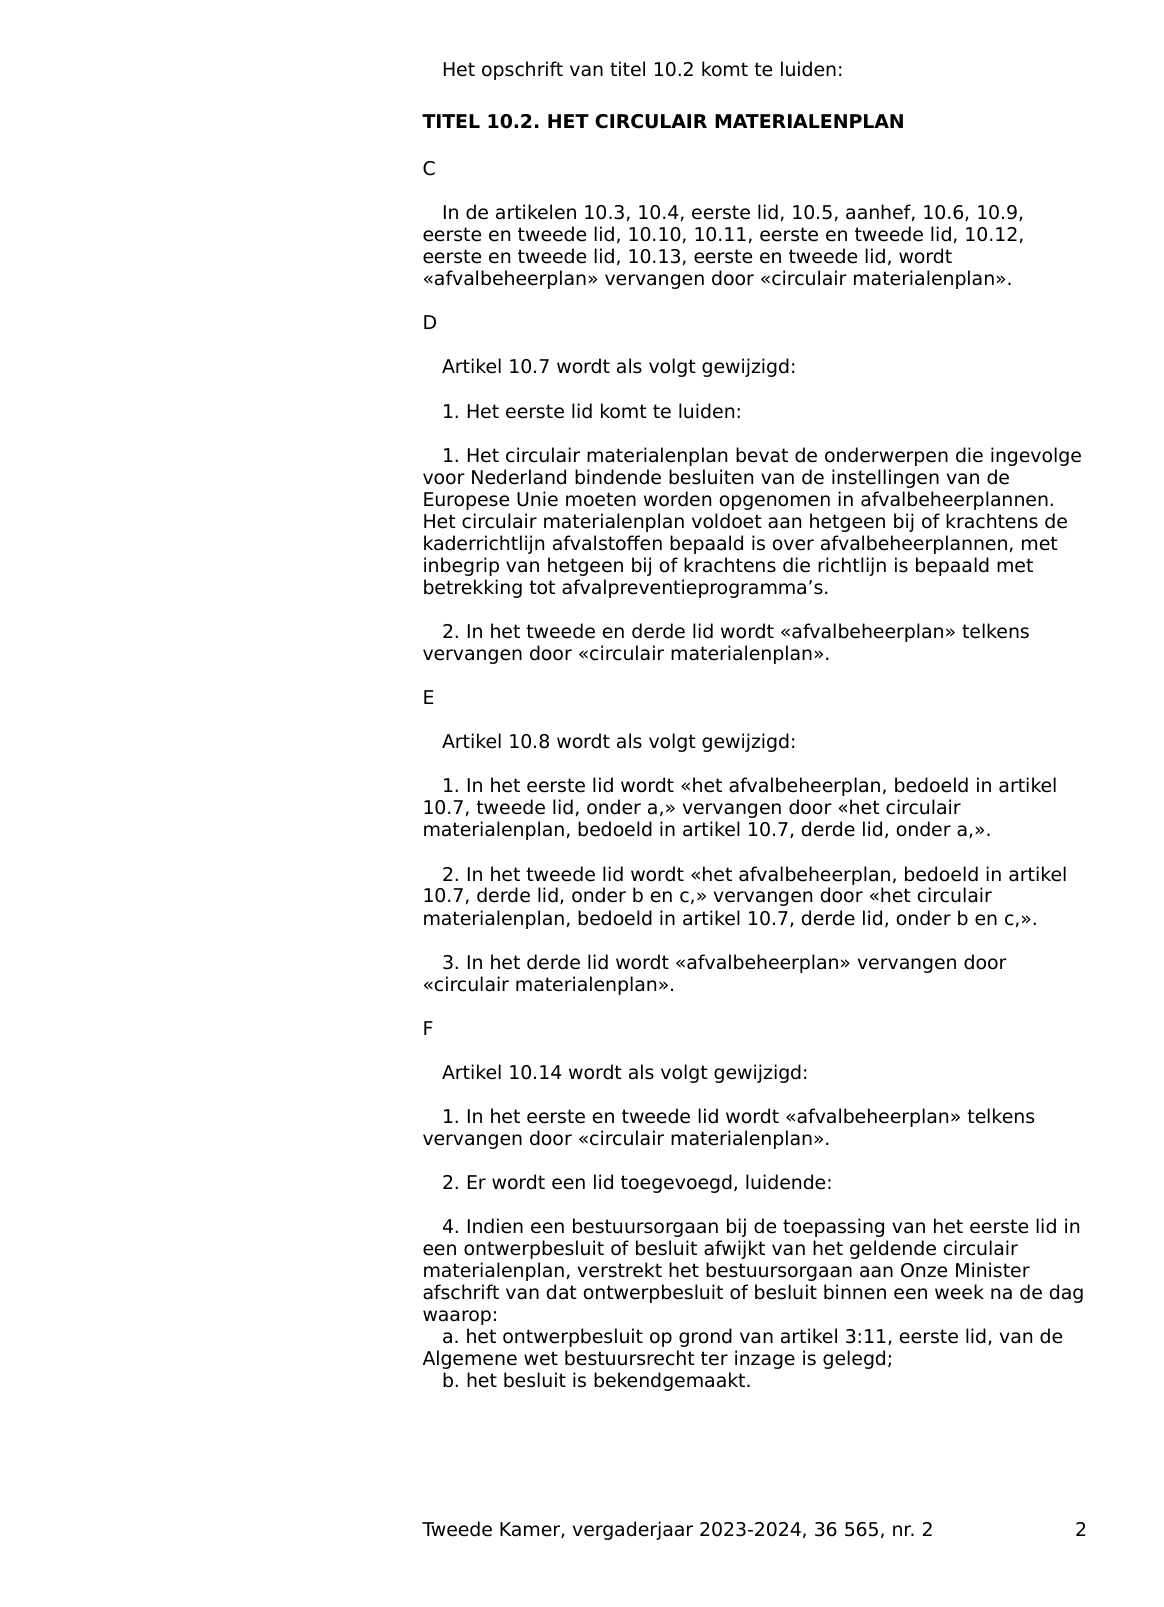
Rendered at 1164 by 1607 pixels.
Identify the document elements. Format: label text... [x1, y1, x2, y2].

text E [422, 687, 1087, 709]
text 1. In het eerste lid wordt «het afvalbeheerplan, bedoeld in artikel 10.7, tweede lid, onder a,» vervangen door «het circulair materialenplan, bedoeld in artikel 10.7, derde lid, onder a,». [422, 775, 1087, 841]
text 2. Er wordt een lid toegevoegd, luidende: [422, 1172, 1087, 1194]
text 4. Indien een bestuursorgaan bij de toepassing van het eerste lid in een ontwerpbesluit of besluit afwijkt van het geldende circulair materialenplan, verstrekt het bestuursorgaan aan Onze Minister afschrift van dat ontwerpbesluit of besluit binnen een week na de dag waarop: [422, 1216, 1087, 1326]
text 2. In het tweede en derde lid wordt «afvalbeheerplan» telkens vervangen door «circulair materialenplan». [422, 621, 1087, 665]
text 2. In het tweede lid wordt «het afvalbeheerplan, bedoeld in artikel 10.7, derde lid, onder b en c,» vervangen door «het circulair materialenplan, bedoeld in artikel 10.7, derde lid, onder b en c,». [422, 863, 1087, 929]
text Artikel 10.8 wordt als volgt gewijzigd: [422, 731, 1087, 753]
text In de artikelen 10.3, 10.4, eerste lid, 10.5, aanhef, 10.6, 10.9, eerste en tweede lid, 10.10, 10.11, eerste en tweede lid, 10.12, eerste en tweede lid, 10.13, eerste en tweede lid, wordt «afvalbeheerplan» vervangen door «circulair materialenplan». [422, 202, 1087, 290]
text 3. In het derde lid wordt «afvalbeheerplan» vervangen door «circulair materialenplan». [422, 952, 1087, 996]
text Het opschrift van titel 10.2 komt te luiden: [422, 59, 1087, 81]
text F [422, 1018, 1087, 1040]
subtitle TITEL 10.2. HET CIRCULAIR MATERIALENPLAN [422, 111, 1087, 133]
text 1. In het eerste en tweede lid wordt «afvalbeheerplan» telkens vervangen door «circulair materialenplan». [422, 1106, 1087, 1150]
text 1. Het circulair materialenplan bevat de onderwerpen die ingevolge voor Nederland bindende besluiten van de instellingen van de Europese Unie moeten worden opgenomen in afvalbeheerplannen. Het circulair materialenplan voldoet aan hetgeen bij of krachtens de kaderrichtlijn afvalstoffen bepaald is over afvalbeheerplannen, met inbegrip van hetgeen bij of krachtens die richtlijn is bepaald met betrekking tot afvalpreventieprogramma’s. [422, 445, 1087, 599]
text D [422, 312, 1087, 334]
text C [422, 158, 1087, 180]
text 1. Het eerste lid komt te luiden: [422, 401, 1087, 423]
text Artikel 10.14 wordt als volgt gewijzigd: [422, 1062, 1087, 1084]
text b. het besluit is bekendgemaakt. [422, 1370, 1087, 1392]
text a. het ontwerpbesluit op grond van artikel 3:11, eerste lid, van de Algemene wet bestuursrecht ter inzage is gelegd; [422, 1326, 1087, 1370]
text Artikel 10.7 wordt als volgt gewijzigd: [422, 356, 1087, 378]
